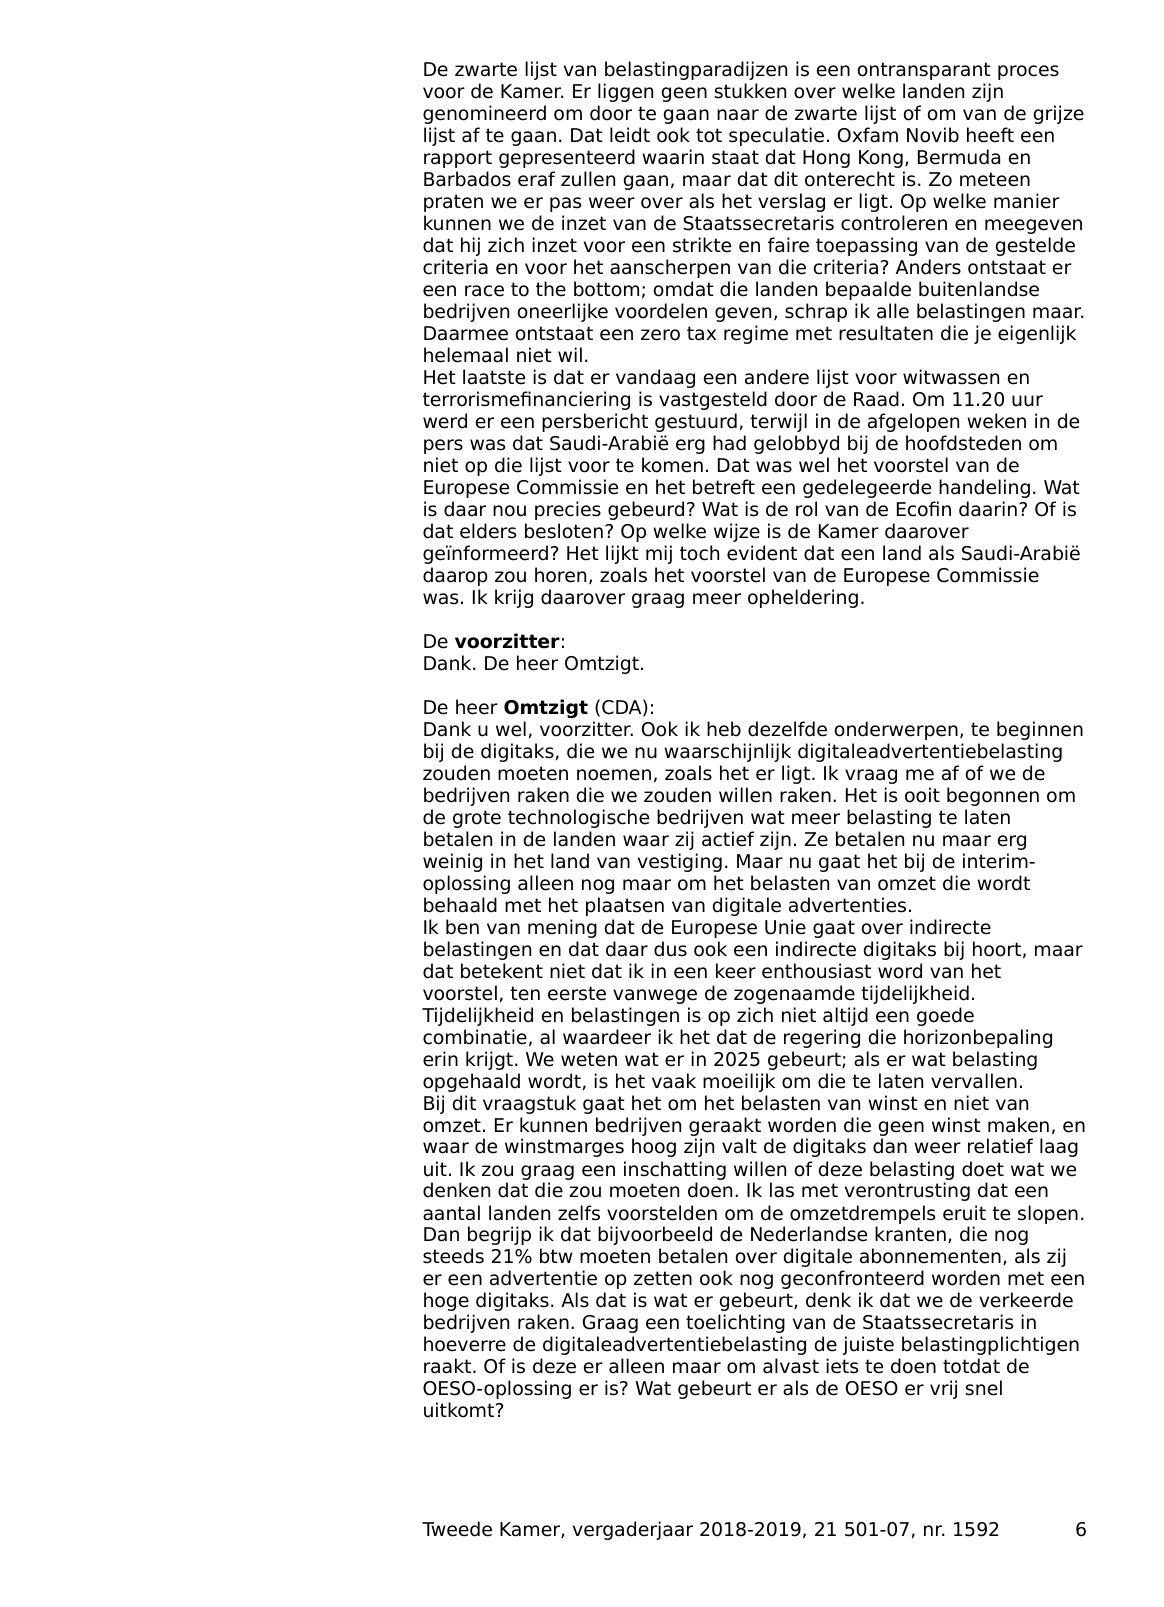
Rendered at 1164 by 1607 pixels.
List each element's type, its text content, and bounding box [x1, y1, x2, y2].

text De zwarte lijst van belastingparadijzen is een ontransparant proces voor de Kamer. Er liggen geen stukken over welke landen zijn genomineerd om door te gaan naar de zwarte lijst of om van de grijze lijst af te gaan. Dat leidt ook tot speculatie. Oxfam Novib heeft een rapport gepresenteerd waarin staat dat Hong Kong, Bermuda en Barbados eraf zullen gaan, maar dat dit onterecht is. Zo meteen praten we er pas weer over als het verslag er ligt. Op welke manier kunnen we de inzet van de Staatssecretaris controleren en meegeven dat hij zich inzet voor een strikte en faire toepassing van de gestelde criteria en voor het aanscherpen van die criteria? Anders ontstaat er een race to the bottom; omdat die landen bepaalde buitenlandse bedrijven oneerlijke voordelen geven, schrap ik alle belastingen maar. Daarmee ontstaat een zero tax regime met resultaten die je eigenlijk helemaal niet wil. [422, 59, 1087, 367]
text De voorzitter: [422, 631, 1087, 653]
text De heer Omtzigt (CDA): [422, 697, 1087, 719]
text Het laatste is dat er vandaag een andere lijst voor witwassen en terrorismefinanciering is vastgesteld door de Raad. Om 11.20 uur werd er een persbericht gestuurd, terwijl in de afgelopen weken in de pers was dat Saudi-Arabië erg had gelobbyd bij de hoofdsteden om niet op die lijst voor te komen. Dat was wel het voorstel van de Europese Commissie en het betreft een gedelegeerde handeling. Wat is daar nou precies gebeurd? Wat is de rol van de Ecofin daarin? Of is dat elders besloten? Op welke wijze is de Kamer daarover geïnformeerd? Het lijkt mij toch evident dat een land als Saudi-Arabië daarop zou horen, zoals het voorstel van de Europese Commissie was. Ik krijg daarover graag meer opheldering. [422, 367, 1087, 608]
text Dank u wel, voorzitter. Ook ik heb dezelfde onderwerpen, te beginnen bij de digitaks, die we nu waarschijnlijk digitaleadvertentiebelasting zouden moeten noemen, zoals het er ligt. Ik vraag me af of we de bedrijven raken die we zouden willen raken. Het is ooit begonnen om de grote technologische bedrijven wat meer belasting te laten betalen in de landen waar zij actief zijn. Ze betalen nu maar erg weinig in het land van vestiging. Maar nu gaat het bij de interim-oplossing alleen nog maar om het belasten van omzet die wordt behaald met het plaatsen van digitale advertenties. [422, 719, 1087, 917]
text Bij dit vraagstuk gaat het om het belasten van winst en niet van omzet. Er kunnen bedrijven geraakt worden die geen winst maken, en waar de winstmarges hoog zijn valt de digitaks dan weer relatief laag uit. Ik zou graag een inschatting willen of deze belasting doet wat we denken dat die zou moeten doen. Ik las met verontrusting dat een aantal landen zelfs voorstelden om de omzetdrempels eruit te slopen. Dan begrijp ik dat bijvoorbeeld de Nederlandse kranten, die nog steeds 21% btw moeten betalen over digitale abonnementen, als zij er een advertentie op zetten ook nog geconfronteerd worden met een hoge digitaks. Als dat is wat er gebeurt, denk ik dat we de verkeerde bedrijven raken. Graag een toelichting van de Staatssecretaris in hoeverre de digitaleadvertentiebelasting de juiste belastingplichtigen raakt. Of is deze er alleen maar om alvast iets te doen totdat de OESO-oplossing er is? Wat gebeurt er als de OESO er vrij snel uitkomt? [422, 1092, 1087, 1422]
text Ik ben van mening dat de Europese Unie gaat over indirecte belastingen en dat daar dus ook een indirecte digitaks bij hoort, maar dat betekent niet dat ik in een keer enthousiast word van het voorstel, ten eerste vanwege de zogenaamde tijdelijkheid. Tijdelijkheid en belastingen is op zich niet altijd een goede combinatie, al waardeer ik het dat de regering die horizonbepaling erin krijgt. We weten wat er in 2025 gebeurt; als er wat belasting opgehaald wordt, is het vaak moeilijk om die te laten vervallen. [422, 917, 1087, 1092]
text Dank. De heer Omtzigt. [422, 653, 1087, 675]
